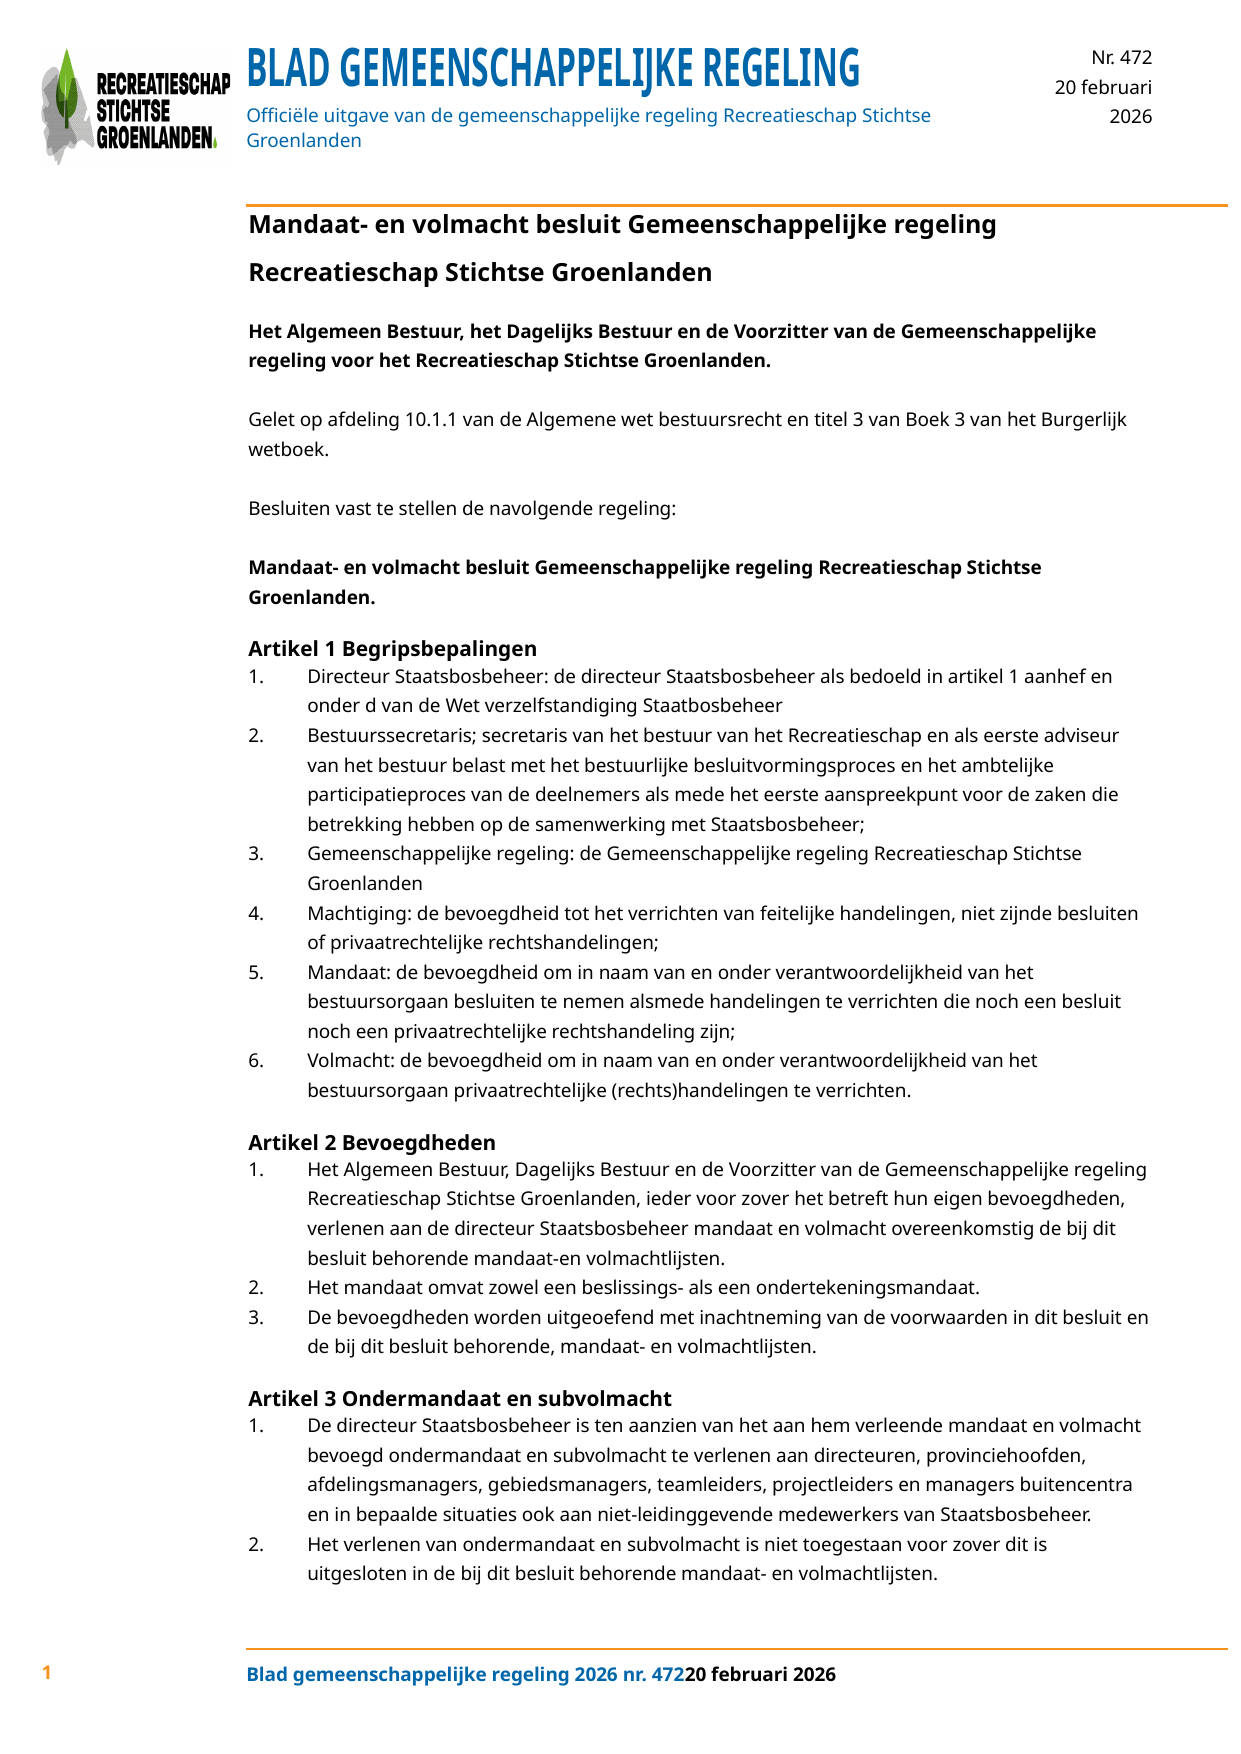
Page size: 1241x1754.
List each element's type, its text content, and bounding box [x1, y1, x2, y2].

text Mandaat- en volmacht besluit Gemeenschappelijke regeling Recreatieschap Stichtse Groenlanden [248, 207, 1152, 288]
list Directeur Staatsbosbeheer: de directeur Staatsbosbeheer als bedoeld in artikel 1 aanhef en onder d van de Wet verzelfstandiging Staatbosbeheer [248, 663, 1152, 718]
text Artikel 3 Ondermandaat en subvolmacht [248, 1384, 1152, 1412]
list De directeur Staatsbosbeheer is ten aanzien van het aan hem verleende mandaat en volmacht bevoegd ondermandaat en subvolmacht te verlenen aan directeuren, provinciehoofden, afdelingsmanagers, gebiedsmanagers, teamleiders, projectleiders en managers buitencentra en in bepaalde situaties ook aan niet-leidinggevende medewerkers van Staatsbosbeheer. [248, 1412, 1152, 1527]
picture [41, 47, 231, 172]
text Het Algemeen Bestuur, het Dagelijks Bestuur en de Voorzitter van de Gemeenschappelijke regeling voor het Recreatieschap Stichtse Groenlanden. [248, 318, 1152, 373]
list Machtiging: de bevoegdheid tot het verrichten van feitelijke handelingen, niet zijnde besluiten of privaatrechtelijke rechtshandelingen; [248, 900, 1152, 955]
list Bestuurssecretaris; secretaris van het bestuur van het Recreatieschap en als eerste adviseur van het bestuur belast met het bestuurlijke besluitvormingsproces en het ambtelijke participatieproces van de deelnemers als mede het eerste aanspreekpunt voor de zaken die betrekking hebben op de samenwerking met Staatsbosbeheer; [248, 722, 1152, 837]
text Gelet op afdeling 10.1.1 van de Algemene wet bestuursrecht en titel 3 van Boek 3 van het Burgerlijk wetboek. [248, 407, 1152, 462]
list Het Algemeen Bestuur, Dagelijks Bestuur en de Voorzitter van de Gemeenschappelijke regeling Recreatieschap Stichtse Groenlanden, ieder voor zover het betreft hun eigen bevoegdheden, verlenen aan de directeur Staatsbosbeheer mandaat en volmacht overeenkomstig de bij dit besluit behorende mandaat-en volmachtlijsten. [248, 1156, 1152, 1271]
list Mandaat: de bevoegdheid om in naam van en onder verantwoordelijkheid van het bestuursorgaan besluiten te nemen alsmede handelingen te verrichten die noch een besluit noch een privaatrechtelijke rechtshandeling zijn; [248, 959, 1152, 1044]
text Mandaat- en volmacht besluit Gemeenschappelijke regeling Recreatieschap Stichtse Groenlanden. [248, 554, 1152, 610]
list Het verlenen van ondermandaat en subvolmacht is niet toegestaan voor zover dit is uitgesloten in de bij dit besluit behorende mandaat- en volmachtlijsten. [248, 1531, 1152, 1586]
text Besluiten vast te stellen de navolgende regeling: [248, 495, 1152, 521]
list Volmacht: de bevoegdheid om in naam van en onder verantwoordelijkheid van het bestuursorgaan privaatrechtelijke (rechts)handelingen te verrichten. [248, 1048, 1152, 1103]
list Gemeenschappelijke regeling: de Gemeenschappelijke regeling Recreatieschap Stichtse Groenlanden [248, 841, 1152, 896]
text Artikel 1 Begripsbepalingen [248, 634, 1152, 663]
list De bevoegdheden worden uitgeoefend met inachtneming van de voorwaarden in dit besluit en de bij dit besluit behorende, mandaat- en volmachtlijsten. [248, 1304, 1152, 1359]
list Het mandaat omvat zowel een beslissings- als een ondertekeningsmandaat. [248, 1274, 1152, 1300]
text Artikel 2 Bevoegdheden [248, 1128, 1152, 1156]
